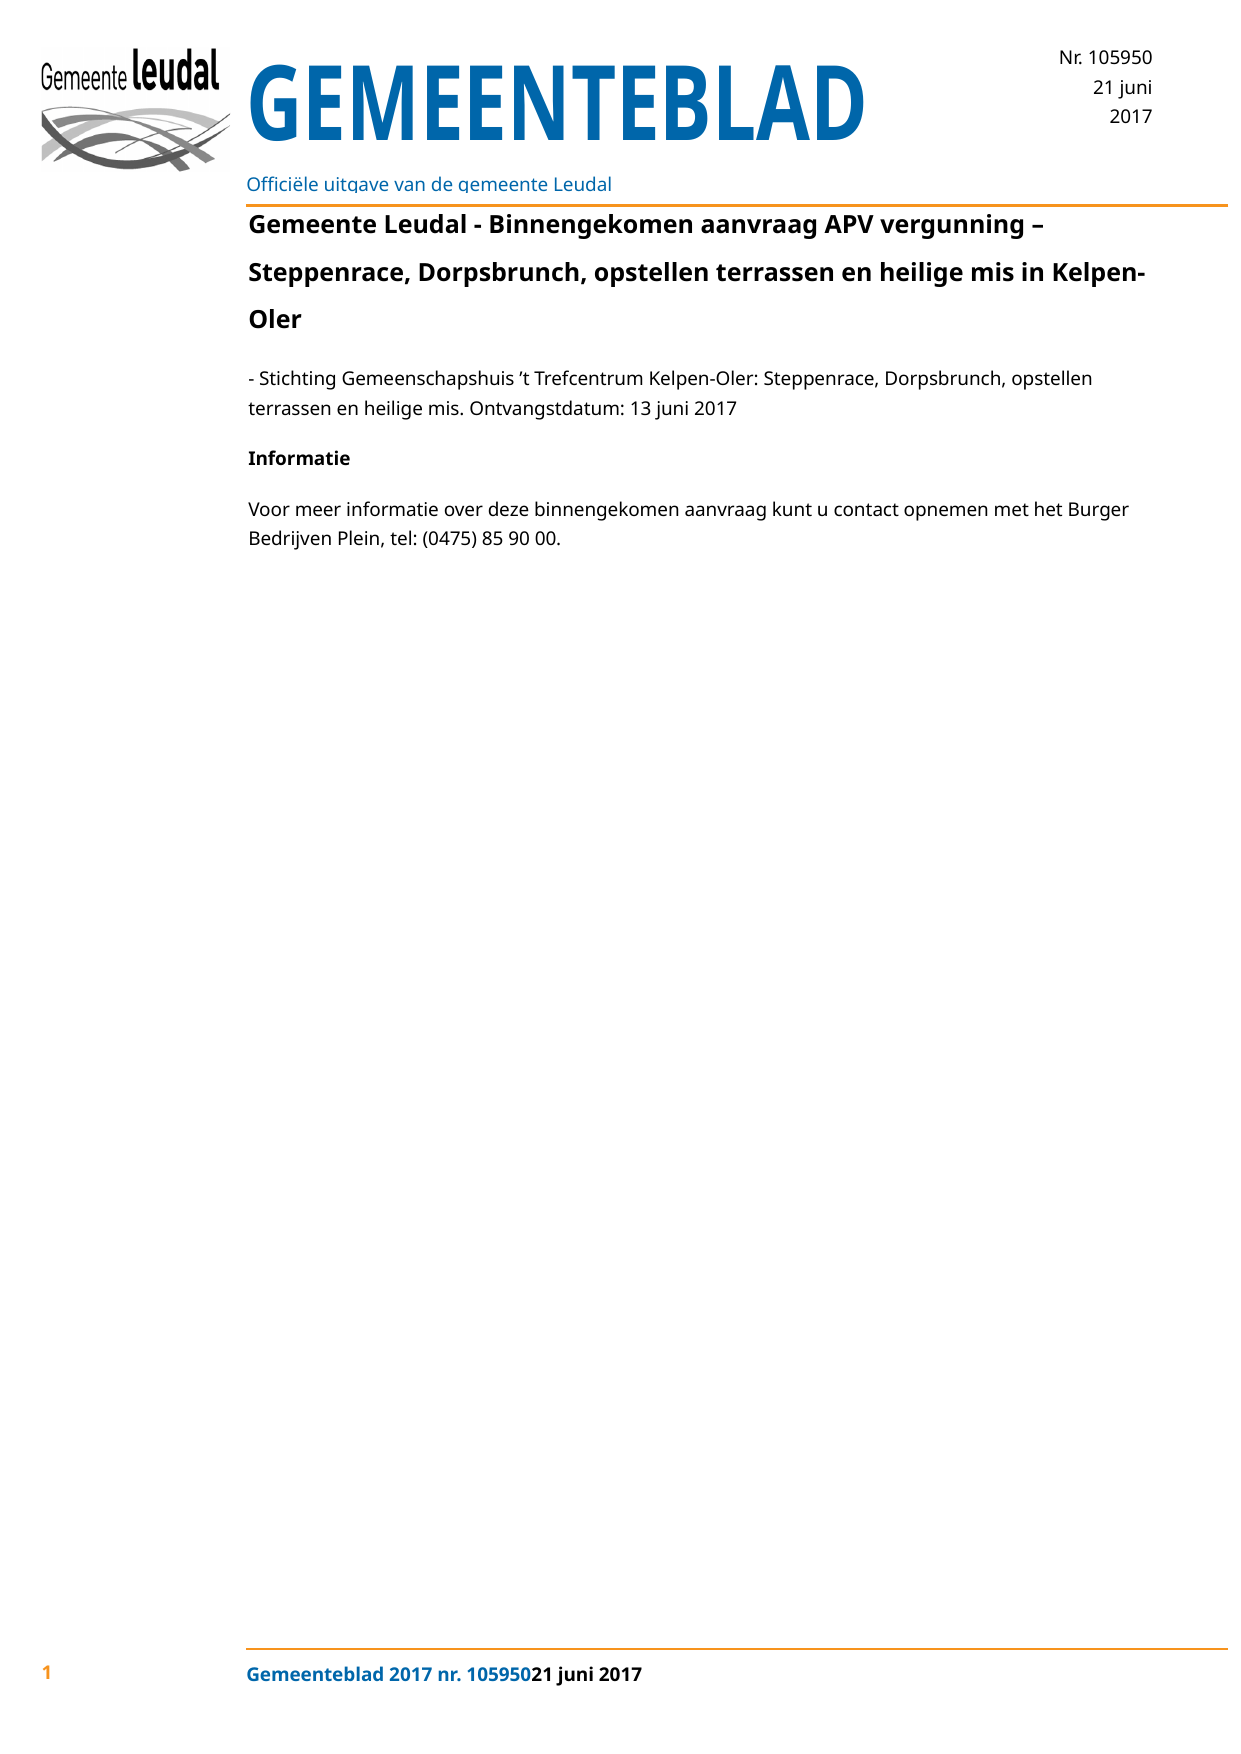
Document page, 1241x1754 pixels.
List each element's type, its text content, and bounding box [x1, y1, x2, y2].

text Voor meer informatie over deze binnengekomen aanvraag kunt u contact opnemen met het Burger Bedrijven Plein, tel: (0475) 85 90 00. [248, 496, 1152, 551]
text Gemeente Leudal - Binnengekomen aanvraag APV vergunning – Steppenrace, Dorpsbrunch, opstellen terrassen en heilige mis in Kelpen-Oler [248, 207, 1152, 336]
text Informatie [248, 446, 1152, 471]
picture [41, 47, 231, 172]
text - Stichting Gemeenschapshuis ’t Trefcentrum Kelpen-Oler: Steppenrace, Dorpsbrunch, opstellen terrassen en heilige mis. Ontvangstdatum: 13 juni 2017 [248, 366, 1152, 421]
